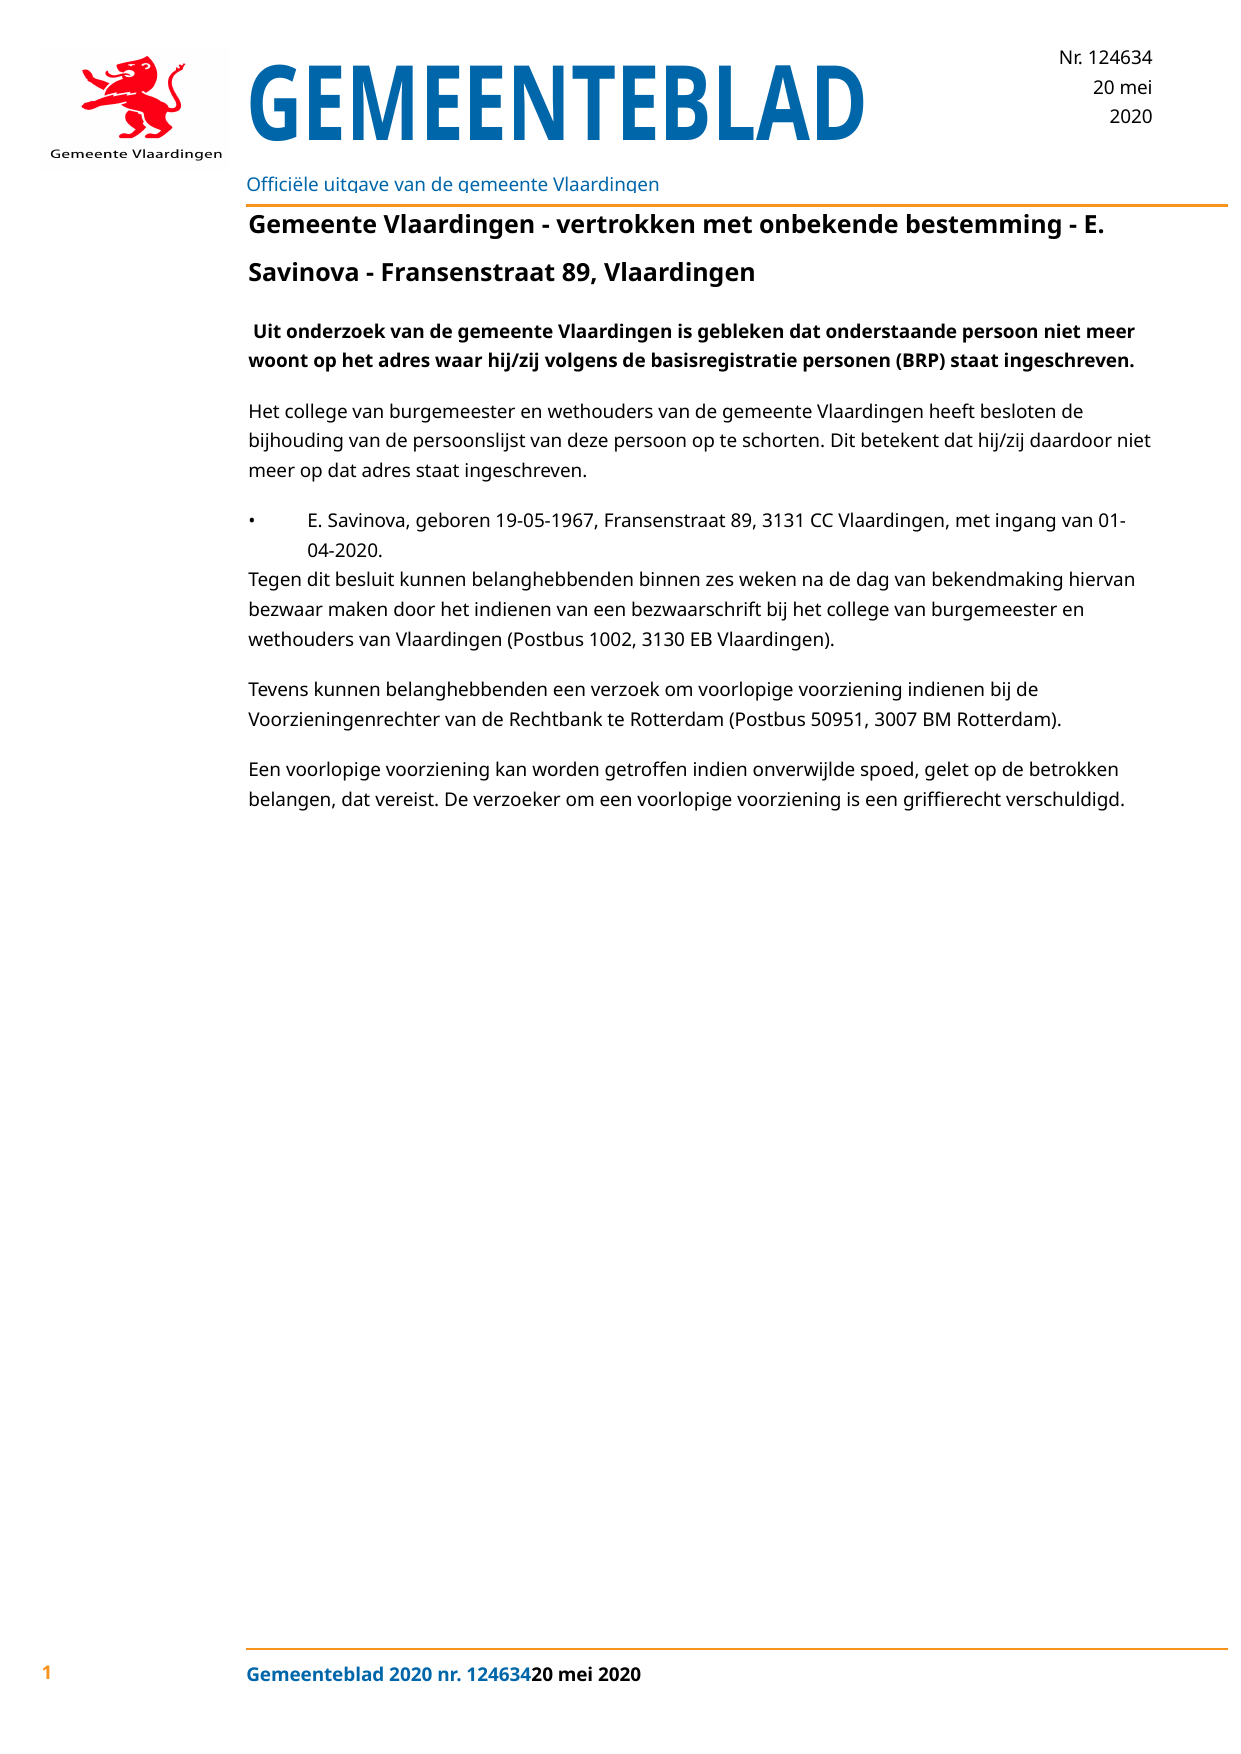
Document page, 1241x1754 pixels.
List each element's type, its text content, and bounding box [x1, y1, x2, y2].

picture [41, 47, 231, 172]
text Tegen dit besluit kunnen belanghebbenden binnen zes weken na de dag van bekendmaking hiervan bezwaar maken door het indienen van een bezwaarschrift bij het college van burgemeester en wethouders van Vlaardingen (Postbus 1002, 3130 EB Vlaardingen). [248, 567, 1152, 652]
text Het college van burgemeester en wethouders van de gemeente Vlaardingen heeft besloten de bijhouding van de persoonslijst van deze persoon op te schorten. Dit betekent dat hij/zij daardoor niet meer op dat adres staat ingeschreven. [248, 398, 1152, 483]
text Gemeente Vlaardingen - vertrokken met onbekende bestemming - E. Savinova - Fransenstraat 89, Vlaardingen [248, 207, 1152, 288]
text Uit onderzoek van de gemeente Vlaardingen is gebleken dat onderstaande persoon niet meer woont op het adres waar hij/zij volgens de basisregistratie personen (BRP) staat ingeschreven. [248, 318, 1152, 373]
text Een voorlopige voorziening kan worden getroffen indien onverwijlde spoed, gelet op de betrokken belangen, dat vereist. De verzoeker om een voorlopige voorziening is een griffierecht verschuldigd. [248, 756, 1152, 812]
list E. Savinova, geboren 19-05-1967, Fransenstraat 89, 3131 CC Vlaardingen, met ingang van 01-04-2020. [248, 507, 1152, 563]
text Tevens kunnen belanghebbenden een verzoek om voorlopige voorziening indienen bij de Voorzieningenrechter van de Rechtbank te Rotterdam (Postbus 50951, 3007 BM Rotterdam). [248, 676, 1152, 732]
